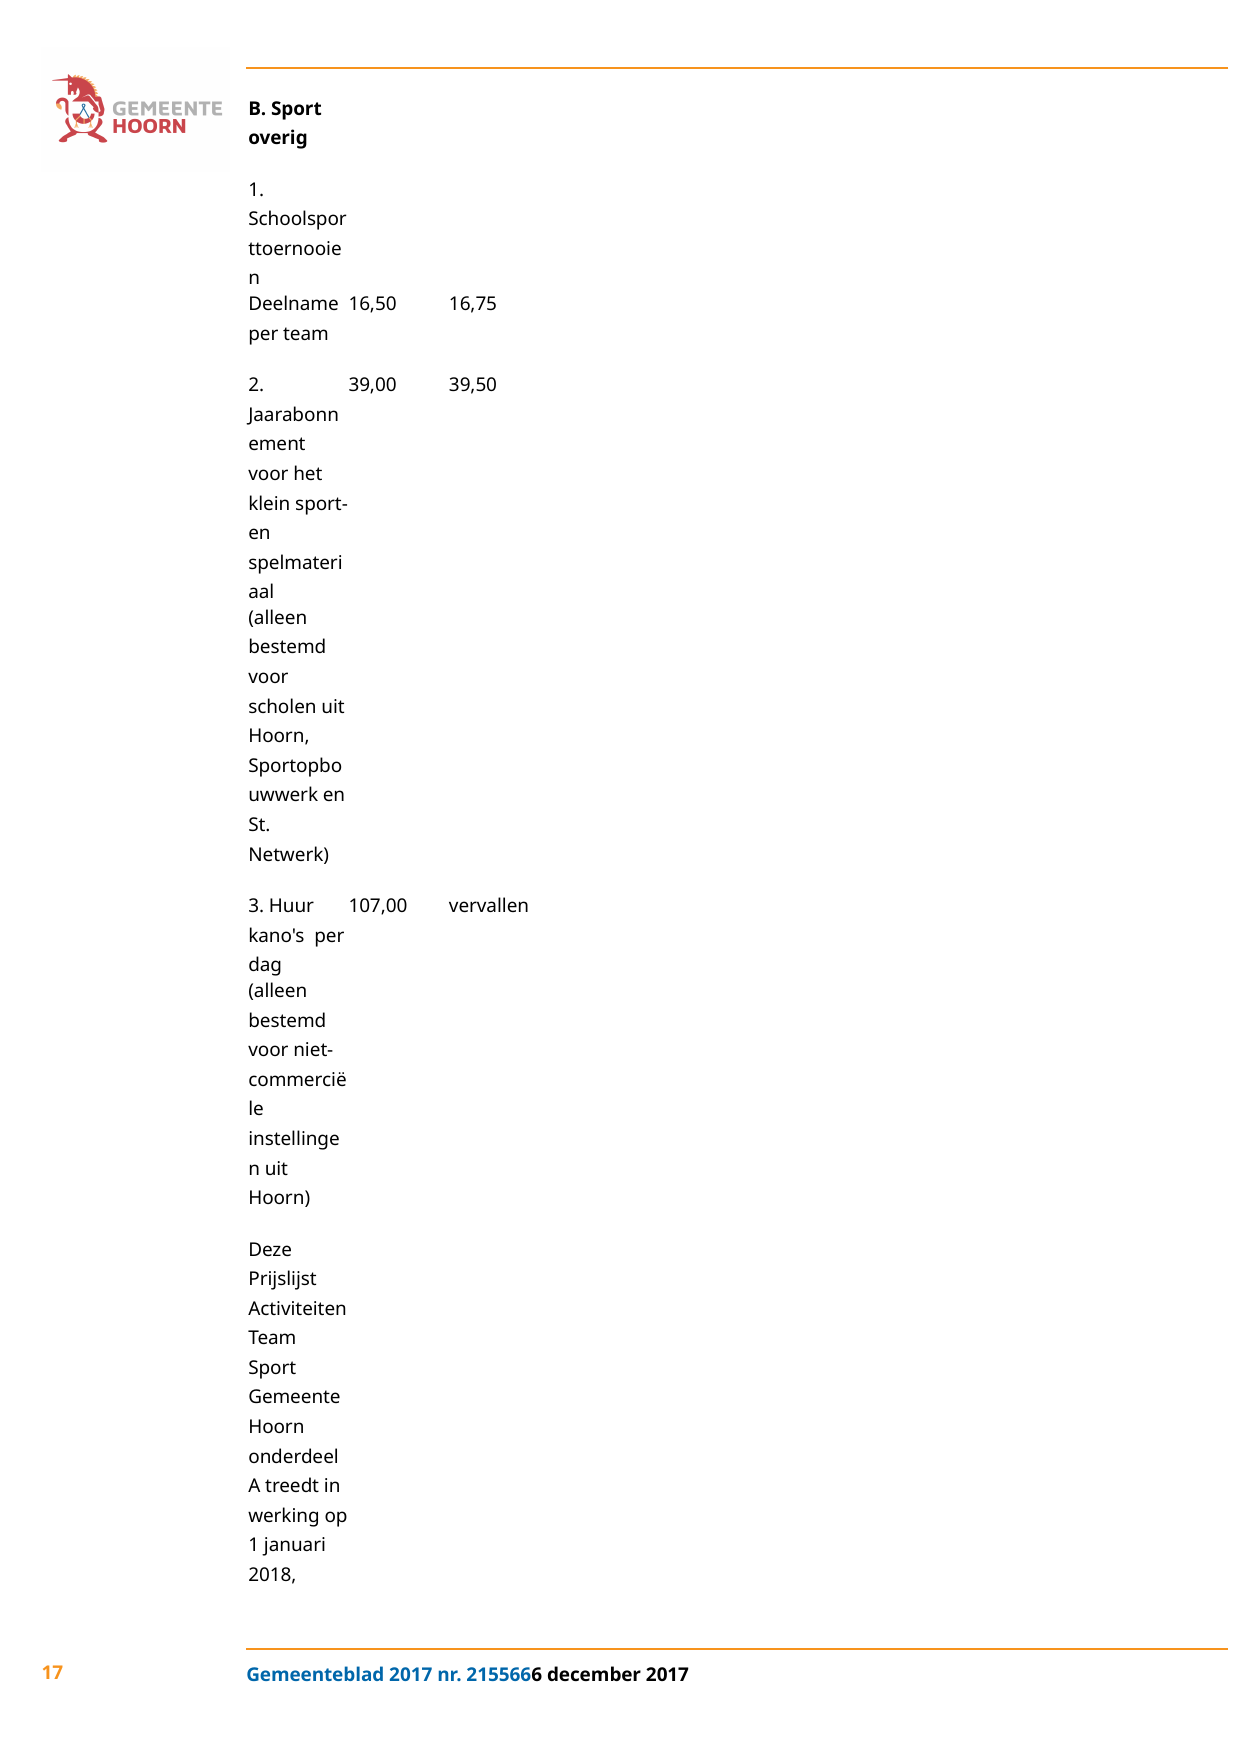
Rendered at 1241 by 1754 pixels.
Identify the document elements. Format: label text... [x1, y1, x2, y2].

table_cell [348, 867, 449, 892]
table_cell [449, 1210, 549, 1236]
table_cell [248, 1210, 348, 1236]
table_cell [449, 604, 549, 867]
table_cell [449, 176, 549, 290]
table_cell [449, 150, 549, 176]
table_cell 3. Huur kano's per dag [248, 892, 348, 977]
table_cell [348, 150, 449, 176]
table_cell [348, 977, 449, 1210]
table_cell [248, 150, 348, 176]
table_cell Deze Prijslijst Activiteiten Team Sport Gemeente Hoorn onderdeel A treedt in werking op 1 januari 2018, [248, 1236, 348, 1587]
table_cell [348, 1210, 449, 1236]
table_cell Deelname per team [248, 290, 348, 346]
table_cell [248, 867, 348, 892]
table_cell (alleen bestemd voor niet-commerciële instellingen uit Hoorn) [248, 977, 348, 1210]
table_cell [449, 346, 549, 371]
table_cell [348, 604, 449, 867]
table_cell [248, 346, 348, 371]
table_cell 39,50 [449, 371, 549, 604]
table_cell [348, 346, 449, 371]
table_cell 39,00 [348, 371, 449, 604]
table_cell 2. Jaarabonnement voor het klein sport- en spelmateriaal [248, 371, 348, 604]
table_cell [348, 95, 449, 150]
table_cell 1. Schoolsporttoernooien [248, 176, 348, 290]
table_cell 16,50 [348, 290, 449, 346]
table_cell [449, 95, 549, 150]
table_cell B. Sport overig [248, 95, 348, 150]
table_cell (alleen bestemd voor scholen uit Hoorn, Sportopbouwwerk en St. Netwerk) [248, 604, 348, 867]
picture [41, 47, 231, 172]
table_cell [449, 977, 549, 1210]
table_cell [348, 176, 449, 290]
table_cell [449, 867, 549, 892]
table_cell [750, 1210, 850, 1236]
table_cell [549, 1210, 649, 1236]
table_cell [650, 1210, 750, 1236]
table_cell vervallen [449, 892, 549, 977]
table_cell 16,75 [449, 290, 549, 346]
table_cell 107,00 [348, 892, 449, 977]
